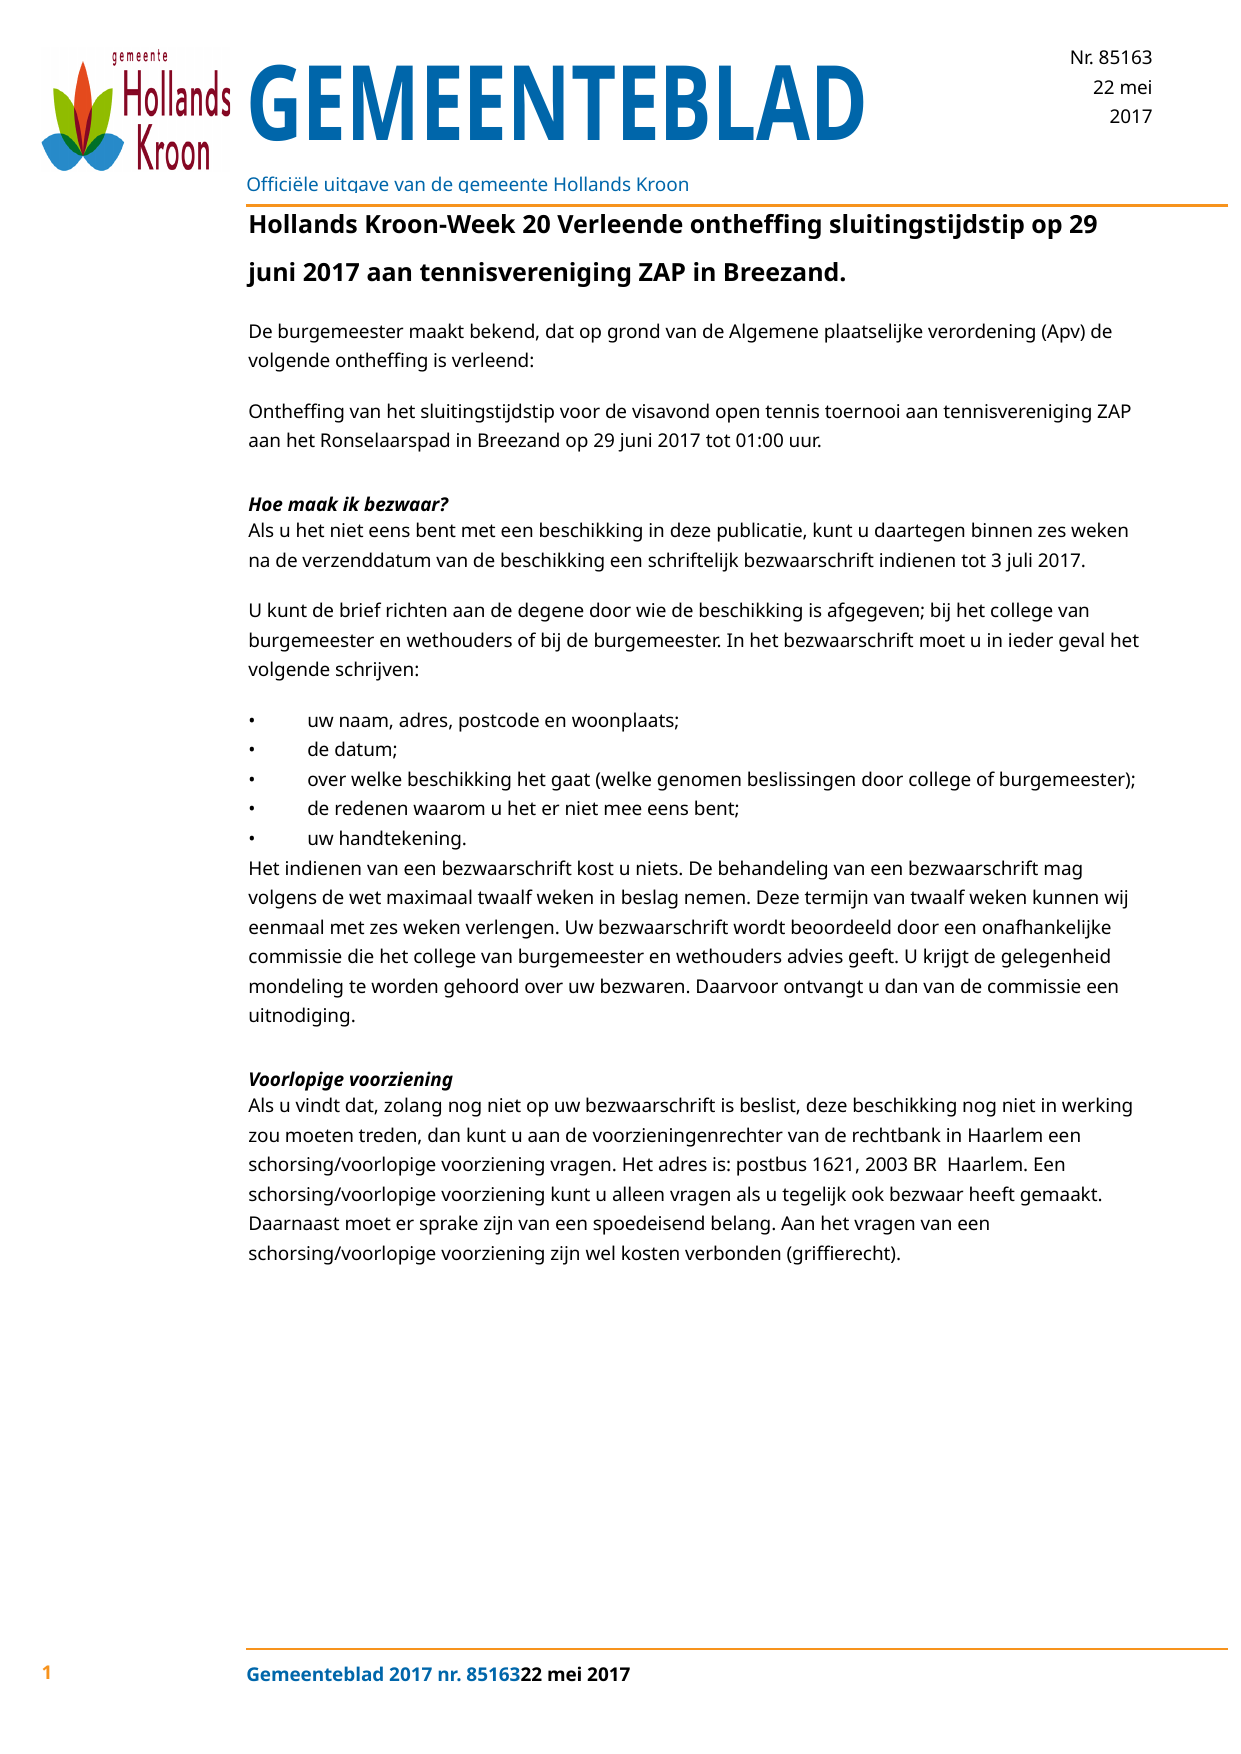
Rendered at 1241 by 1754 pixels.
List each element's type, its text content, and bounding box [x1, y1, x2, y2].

picture [41, 47, 231, 172]
text Voorlopige voorziening [248, 1067, 1152, 1092]
text Als u het niet eens bent met een beschikking in deze publicatie, kunt u daartegen binnen zes weken na de verzenddatum van de beschikking een schriftelijk bezwaarschrift indienen tot 3 juli 2017. [248, 517, 1152, 572]
text U kunt de brief richten aan de degene door wie de beschikking is afgegeven; bij het college van burgemeester en wethouders of bij de burgemeester. In het bezwaarschrift moet u in ieder geval het volgende schrijven: [248, 597, 1152, 682]
list uw handtekening. [248, 825, 1152, 851]
text Hoe maak ik bezwaar? [248, 491, 1152, 517]
list de datum; [248, 736, 1152, 762]
text Ontheffing van het sluitingstijdstip voor de visavond open tennis toernooi aan tennisvereniging ZAP aan het Ronselaarspad in Breezand op 29 juni 2017 tot 01:00 uur. [248, 398, 1152, 453]
text De burgemeester maakt bekend, dat op grond van de Algemene plaatselijke verordening (Apv) de volgende ontheffing is verleend: [248, 318, 1152, 373]
text Als u vindt dat, zolang nog niet op uw bezwaarschrift is beslist, deze beschikking nog niet in werking zou moeten treden, dan kunt u aan de voorzieningenrechter van de rechtbank in Haarlem een schorsing/voorlopige voorziening vragen. Het adres is: postbus 1621, 2003 BR Haarlem. Een schorsing/voorlopige voorziening kunt u alleen vragen als u tegelijk ook bezwaar heeft gemaakt. Daarnaast moet er sprake zijn van een spoedeisend belang. Aan het vragen van een schorsing/voorlopige voorziening zijn wel kosten verbonden (griffierecht). [248, 1092, 1152, 1266]
list de redenen waarom u het er niet mee eens bent; [248, 796, 1152, 821]
list over welke beschikking het gaat (welke genomen beslissingen door college of burgemeester); [248, 766, 1152, 792]
list uw naam, adres, postcode en woonplaats; [248, 707, 1152, 732]
text Hollands Kroon-Week 20 Verleende ontheffing sluitingstijdstip op 29 juni 2017 aan tennisvereniging ZAP in Breezand. [248, 207, 1152, 288]
text Het indienen van een bezwaarschrift kost u niets. De behandeling van een bezwaarschrift mag volgens de wet maximaal twaalf weken in beslag nemen. Deze termijn van twaalf weken kunnen wij eenmaal met zes weken verlengen. Uw bezwaarschrift wordt beoordeeld door een onafhankelijke commissie die het college van burgemeester en wethouders advies geeft. U krijgt de gelegenheid mondeling te worden gehoord over uw bezwaren. Daarvoor ontvangt u dan van de commissie een uitnodiging. [248, 855, 1152, 1028]
